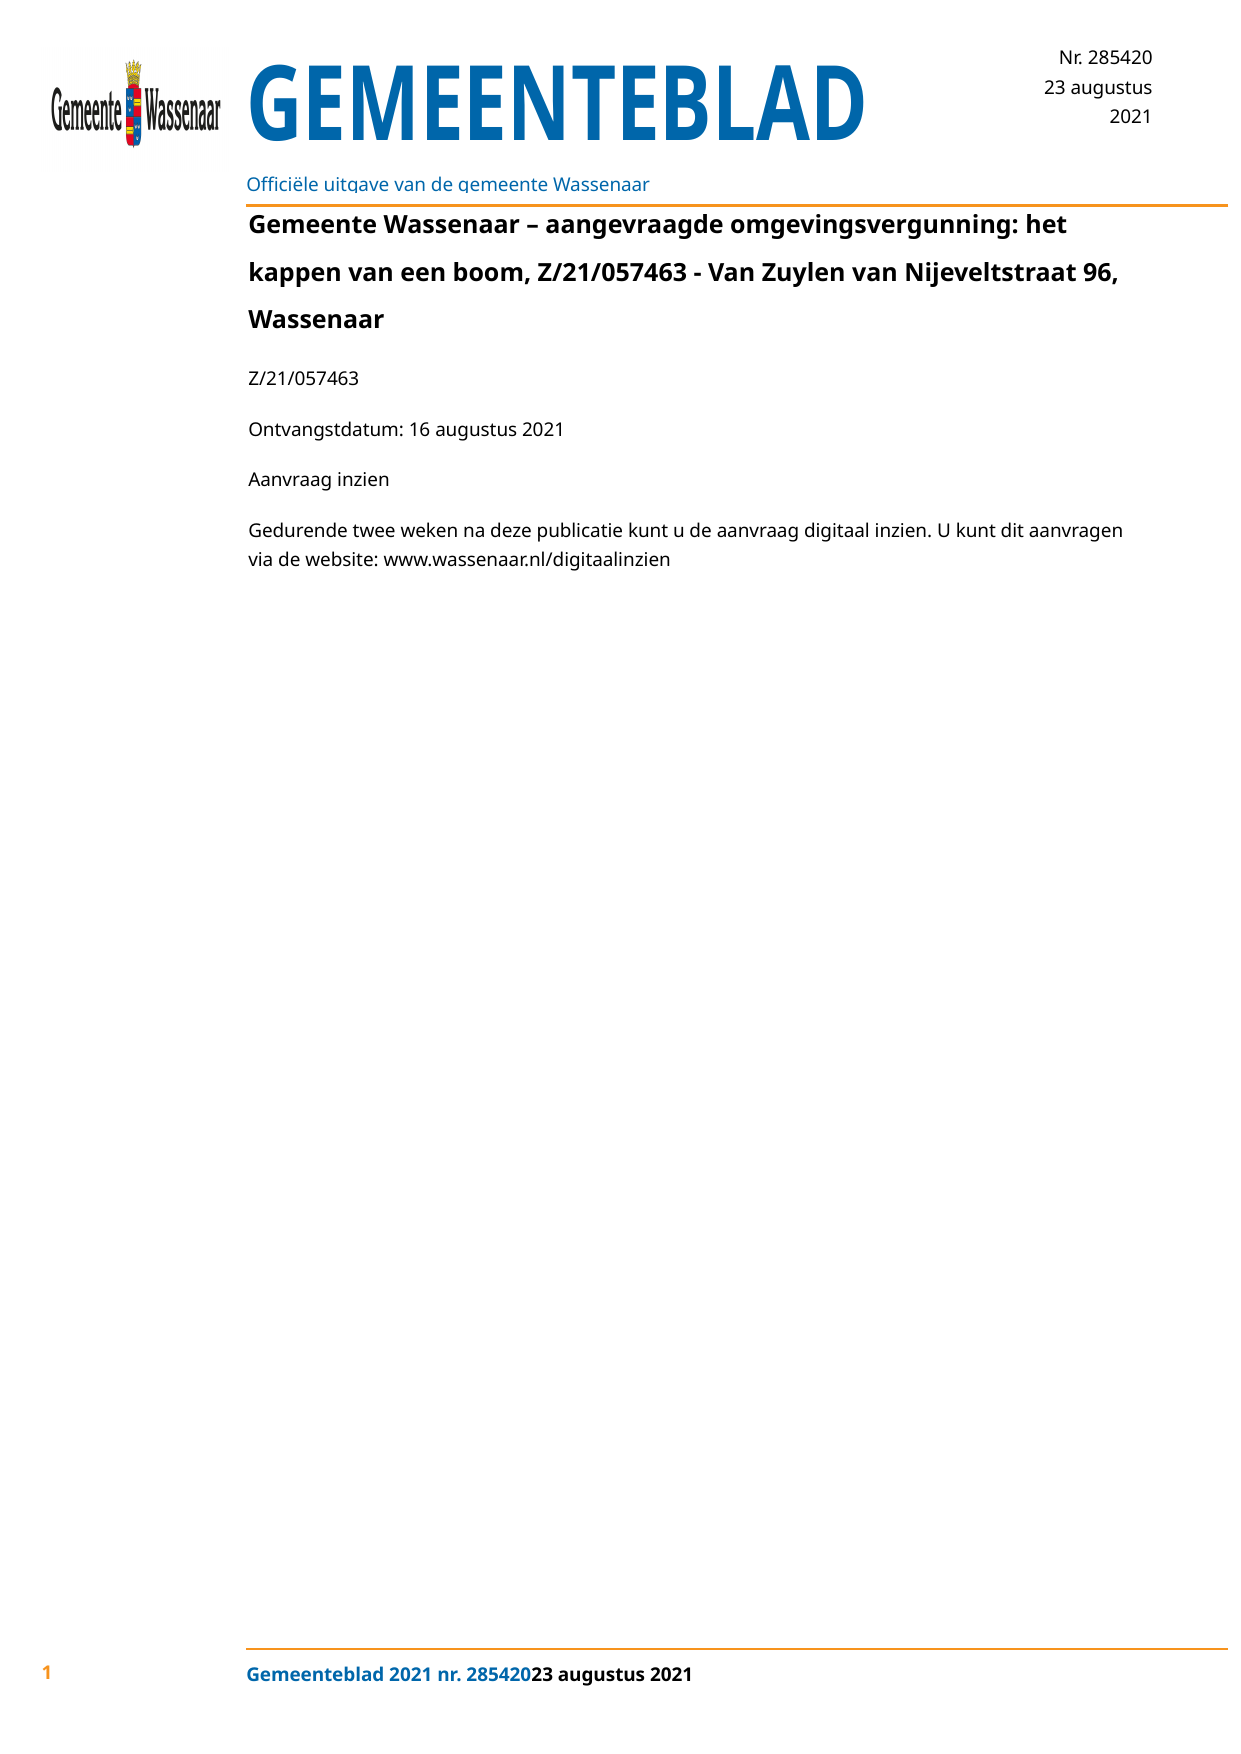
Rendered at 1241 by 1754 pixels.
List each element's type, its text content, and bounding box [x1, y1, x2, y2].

text Gedurende twee weken na deze publicatie kunt u de aanvraag digitaal inzien. U kunt dit aanvragen via de website: www.wassenaar.nl/digitaalinzien [248, 517, 1152, 572]
text Z/21/057463 [248, 366, 1152, 391]
text Ontvangstdatum: 16 augustus 2021 [248, 416, 1152, 442]
text Gemeente Wassenaar – aangevraagde omgevingsvergunning: het kappen van een boom, Z/21/057463 - Van Zuylen van Nijeveltstraat 96, Wassenaar [248, 207, 1152, 336]
text Aanvraag inzien [248, 466, 1152, 492]
picture [41, 47, 231, 172]
